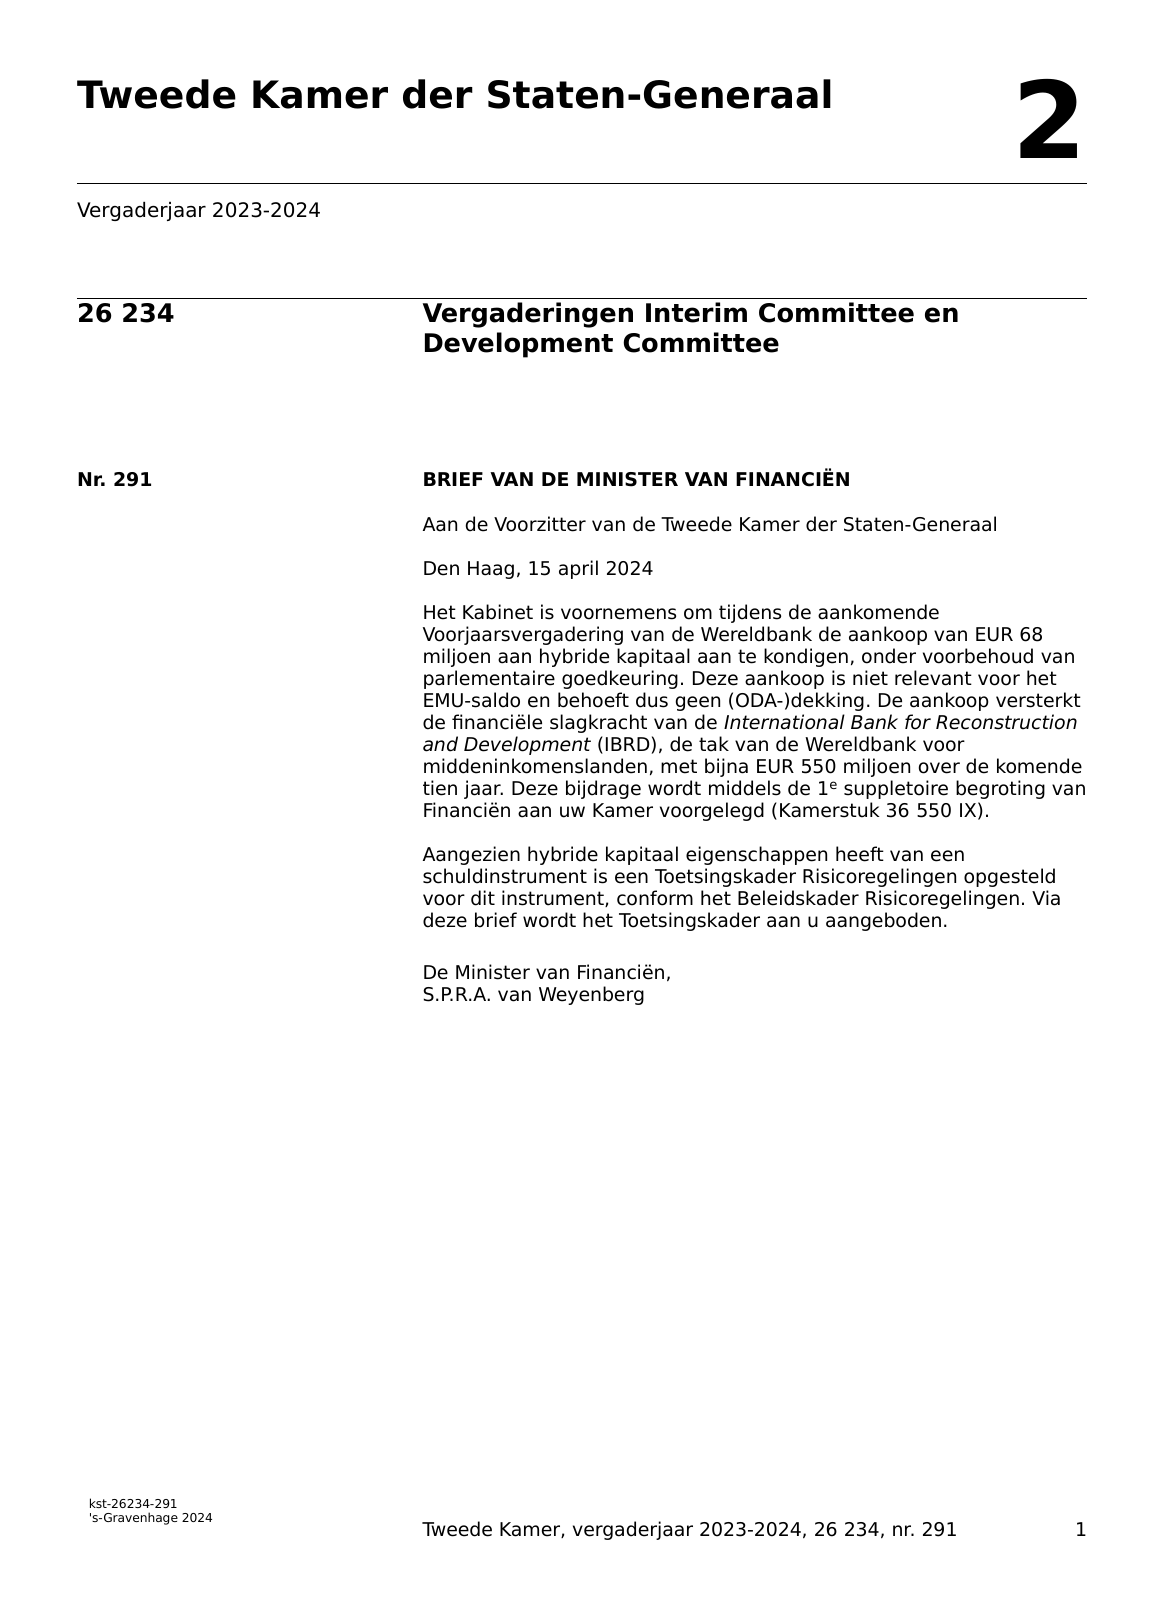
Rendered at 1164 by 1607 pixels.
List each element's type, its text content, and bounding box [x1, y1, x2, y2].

text Aangezien hybride kapitaal eigenschappen heeft van een schuldinstrument is een Toetsingskader Risicoregelingen opgesteld voor dit instrument, conform het Beleidskader Risicoregelingen. Via deze brief wordt het Toetsingskader aan u aangeboden. [422, 844, 1087, 932]
table_header Tweede Kamer der Staten-Generaal [77, 59, 886, 183]
text De Minister van Financiën, S.P.R.A. van Weyenberg [422, 962, 1087, 1006]
text 's-Gravenhage 2024 [88, 1511, 323, 1525]
text kst-26234-291 [88, 1497, 323, 1511]
table_header 2 [886, 59, 1087, 183]
table_cell Vergaderjaar 2023-2024 [77, 184, 1087, 298]
text Aan de Voorzitter van de Tweede Kamer der Staten-Generaal [422, 513, 1087, 536]
subtitle Nr. 291 BRIEF VAN DE MINISTER VAN FINANCIËN [77, 469, 1087, 491]
text Het Kabinet is voornemens om tijdens de aankomende Voorjaarsvergadering van de Wereldbank de aankoop van EUR 68 miljoen aan hybride kapitaal aan te kondigen, onder voorbehoud van parlementaire goedkeuring. Deze aankoop is niet relevant voor het EMU-saldo en behoeft dus geen (ODA-)dekking. De aankoop versterkt de financiële slagkracht van de International Bank for Reconstruction and Development (IBRD), de tak van de Wereldbank voor middeninkomenslanden, met bijna EUR 550 miljoen over de komende tien jaar. Deze bijdrage wordt middels de 1e suppletoire begroting van Financiën aan uw Kamer voorgelegd (Kamerstuk 36 550 IX). [422, 602, 1087, 822]
subtitle 26 234 Vergaderingen Interim Committee en Development Committee [77, 299, 1087, 358]
text Den Haag, 15 april 2024 [422, 558, 1087, 580]
